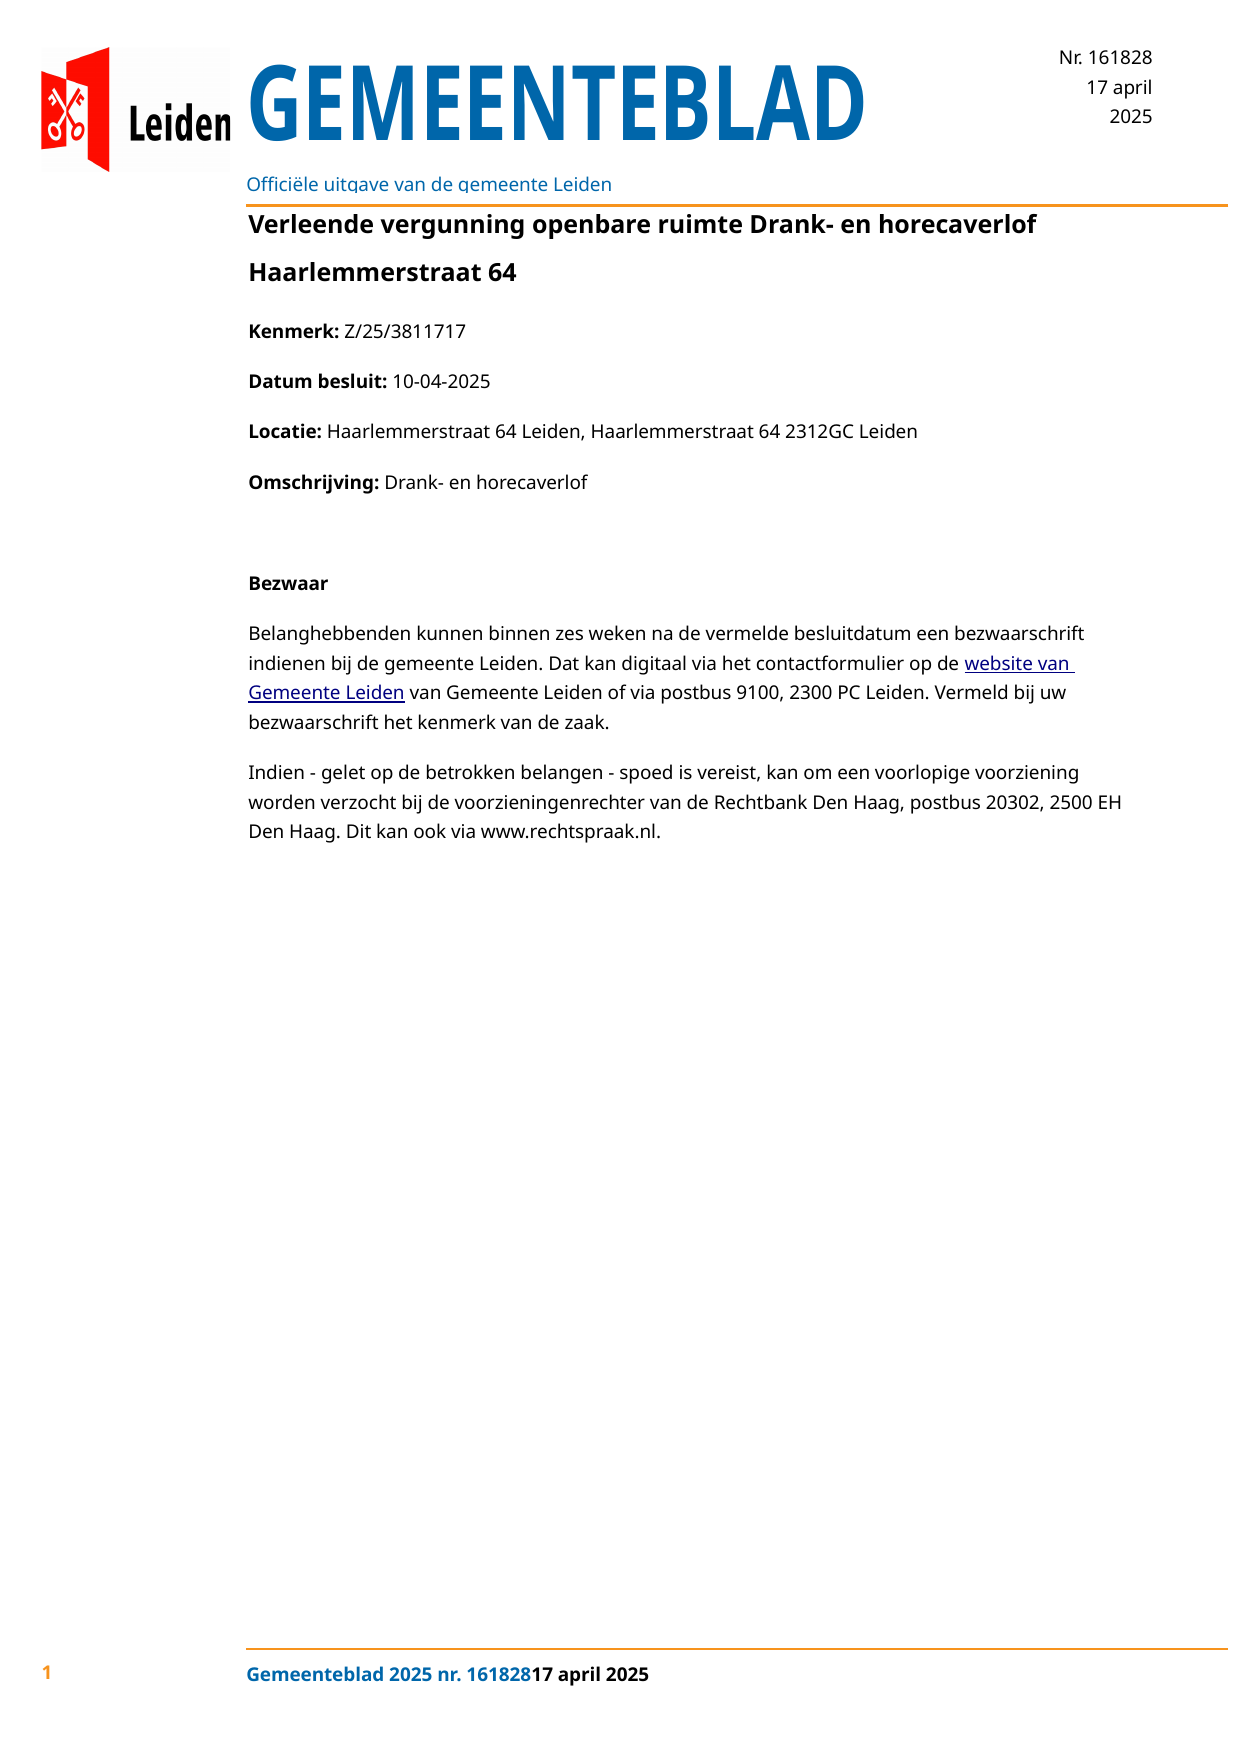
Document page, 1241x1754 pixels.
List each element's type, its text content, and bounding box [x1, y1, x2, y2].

picture [41, 47, 231, 172]
text Datum besluit: 10-04-2025 [248, 368, 1152, 394]
text Indien - gelet op de betrokken belangen - spoed is vereist, kan om een voorlopige voorziening worden verzocht bij de voorzieningenrechter van de Rechtbank Den Haag, postbus 20302, 2500 EH Den Haag. Dit kan ook via www.rechtspraak.nl. [248, 759, 1152, 844]
text Verleende vergunning openbare ruimte Drank- en horecaverlof Haarlemmerstraat 64 [248, 207, 1152, 288]
text Bezwaar [248, 570, 1152, 596]
text Belanghebbenden kunnen binnen zes weken na de vermelde besluitdatum een bezwaarschrift indienen bij de gemeente Leiden. Dat kan digitaal via het contactformulier op de website van Gemeente Leiden van Gemeente Leiden of via postbus 9100, 2300 PC Leiden. Vermeld bij uw bezwaarschrift het kenmerk van de zaak. [248, 620, 1152, 735]
text Locatie: Haarlemmerstraat 64 Leiden, Haarlemmerstraat 64 2312GC Leiden [248, 419, 1152, 444]
text Kenmerk: Z/25/3811717 [248, 318, 1152, 344]
text Omschrijving: Drank- en horecaverlof [248, 469, 1152, 495]
